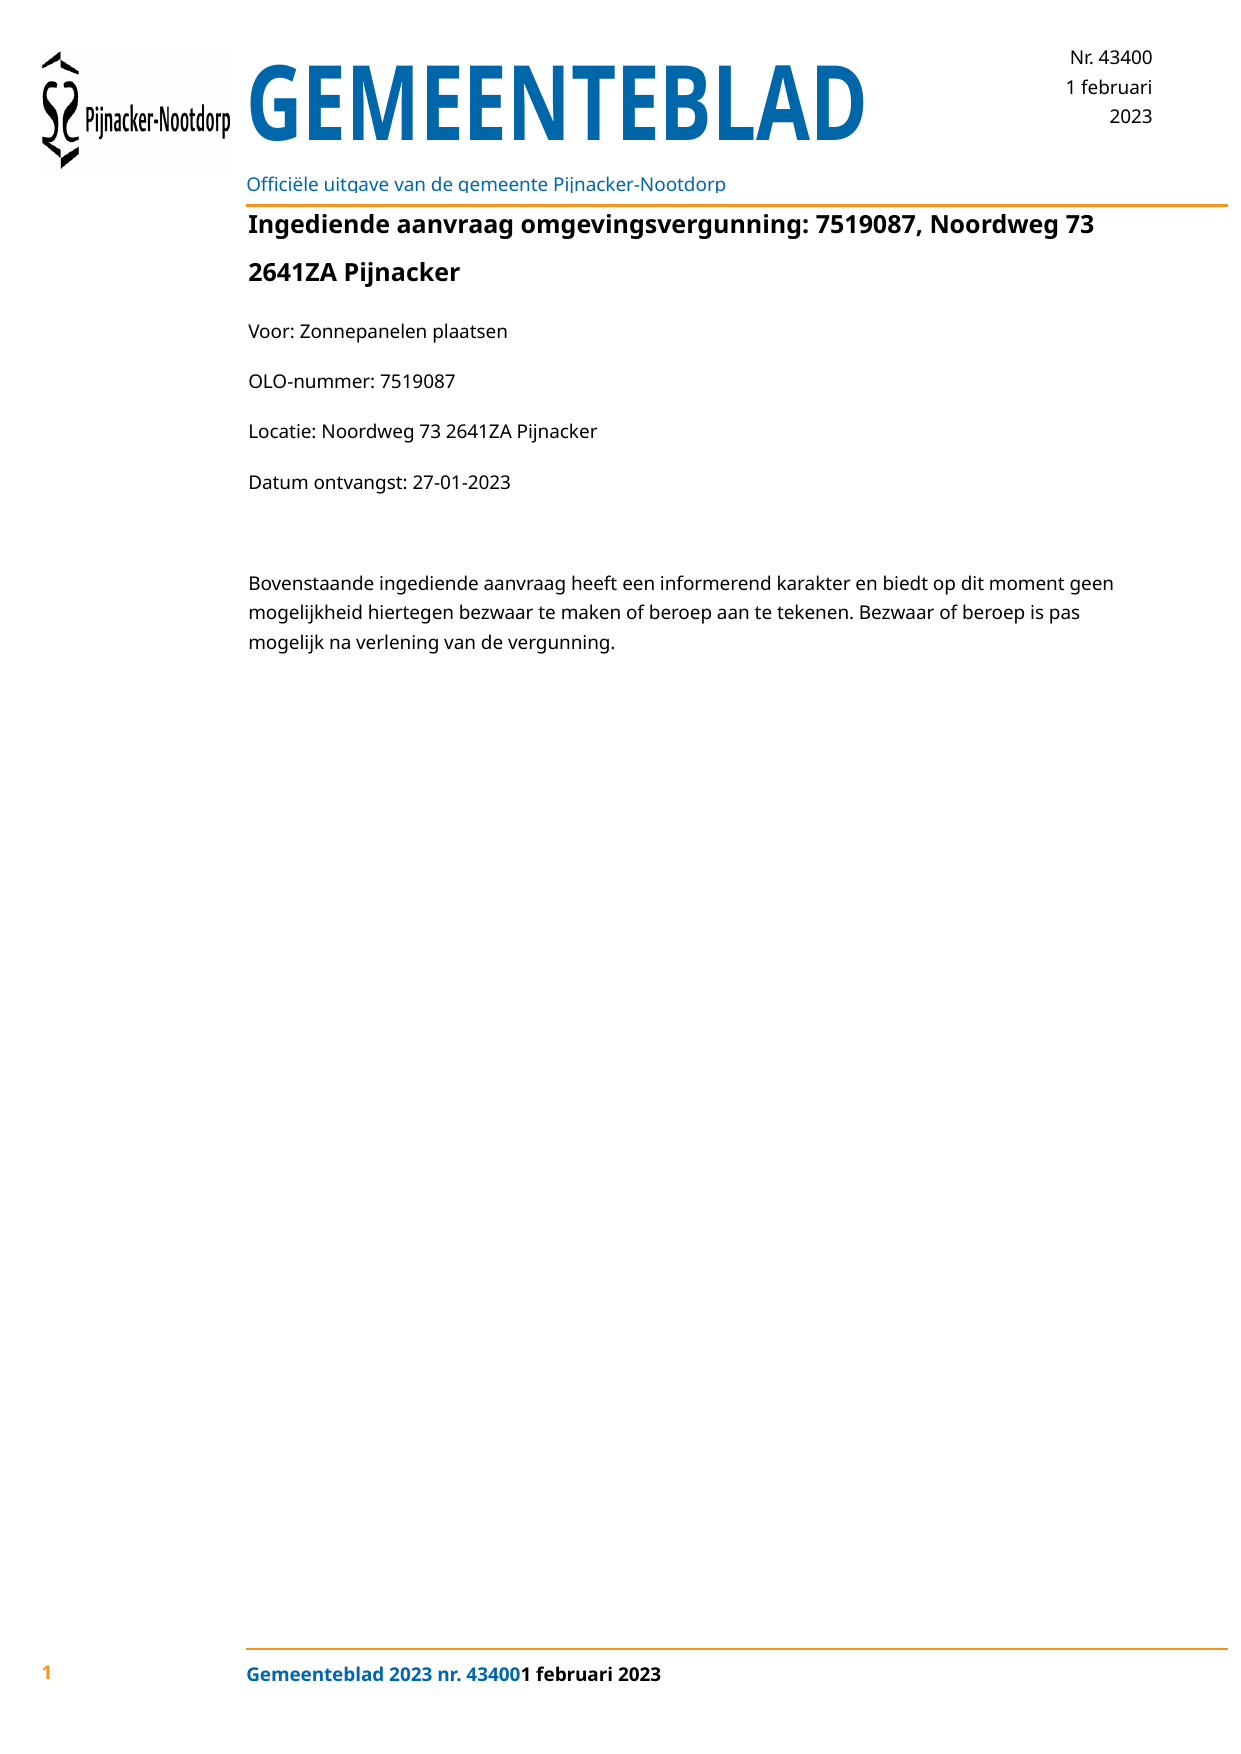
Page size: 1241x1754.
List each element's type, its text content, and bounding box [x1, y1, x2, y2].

text Locatie: Noordweg 73 2641ZA Pijnacker [248, 419, 1152, 444]
text Bovenstaande ingediende aanvraag heeft een informerend karakter en biedt op dit moment geen mogelijkheid hiertegen bezwaar te maken of beroep aan te tekenen. Bezwaar of beroep is pas mogelijk na verlening van de vergunning. [248, 570, 1152, 655]
text Voor: Zonnepanelen plaatsen [248, 318, 1152, 344]
picture [41, 47, 231, 172]
text Ingediende aanvraag omgevingsvergunning: 7519087, Noordweg 73 2641ZA Pijnacker [248, 207, 1152, 288]
text OLO-nummer: 7519087 [248, 368, 1152, 394]
text Datum ontvangst: 27-01-2023 [248, 469, 1152, 495]
